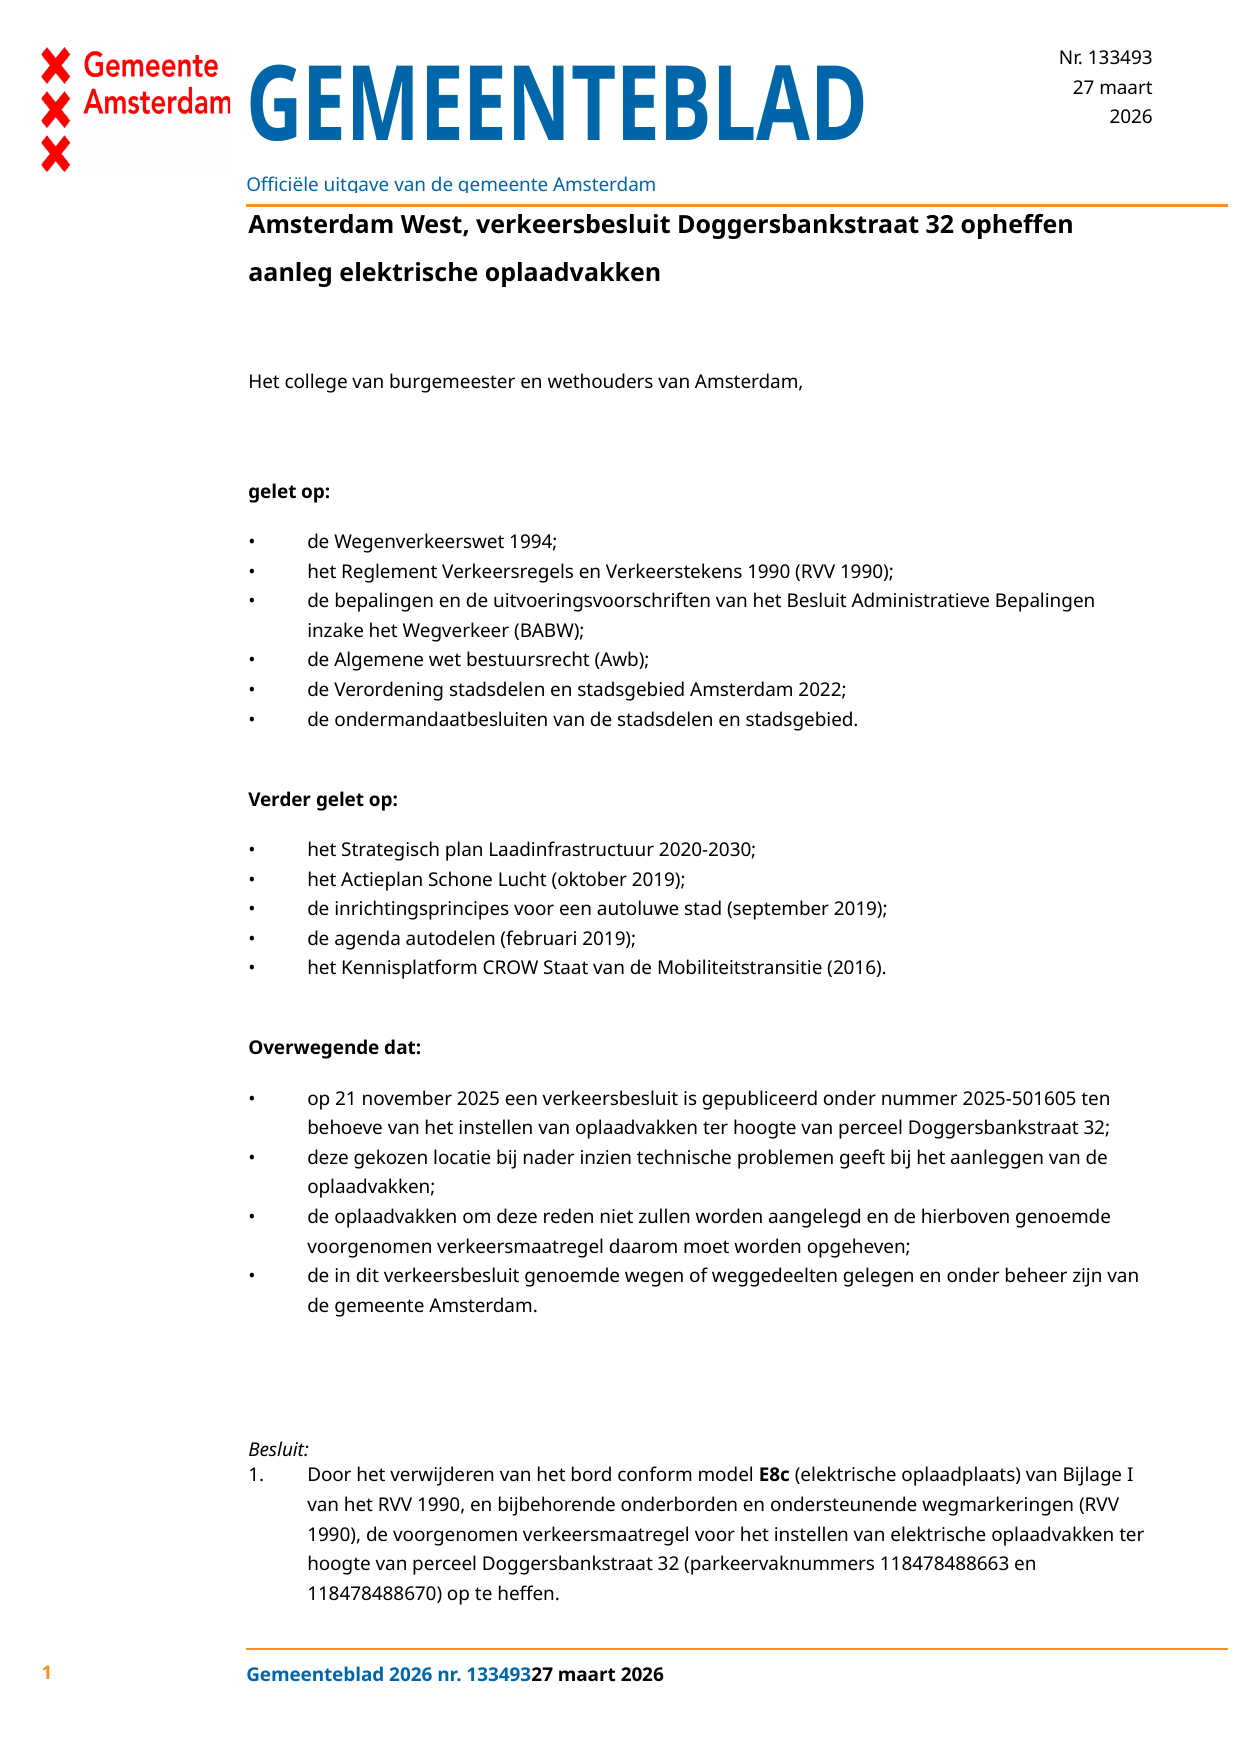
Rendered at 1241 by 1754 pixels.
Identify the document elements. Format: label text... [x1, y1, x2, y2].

text Het college van burgemeester en wethouders van Amsterdam, [248, 368, 1152, 394]
list de agenda autodelen (februari 2019); [248, 925, 1152, 951]
list het Actieplan Schone Lucht (oktober 2019); [248, 866, 1152, 891]
list het Reglement Verkeersregels en Verkeerstekens 1990 (RVV 1990); [248, 558, 1152, 583]
text Verder gelet op: [248, 786, 1152, 811]
text Overwegende dat: [248, 1034, 1152, 1060]
text Amsterdam West, verkeersbesluit Doggersbankstraat 32 opheffen aanleg elektrische oplaadvakken [248, 207, 1152, 288]
list de in dit verkeersbesluit genoemde wegen of weggedeelten gelegen en onder beheer zijn van de gemeente Amsterdam. [248, 1262, 1152, 1318]
list de Wegenverkeerswet 1994; [248, 528, 1152, 554]
list de bepalingen en de uitvoeringsvoorschriften van het Besluit Administratieve Bepalingen inzake het Wegverkeer (BABW); [248, 587, 1152, 643]
list de Verordening stadsdelen en stadsgebied Amsterdam 2022; [248, 676, 1152, 702]
list het Kennisplatform CROW Staat van de Mobiliteitstransitie (2016). [248, 954, 1152, 980]
list deze gekozen locatie bij nader inzien technische problemen geeft bij het aanleggen van de oplaadvakken; [248, 1144, 1152, 1199]
list de ondermandaatbesluiten van de stadsdelen en stadsgebied. [248, 706, 1152, 731]
list het Strategisch plan Laadinfrastructuur 2020-2030; [248, 836, 1152, 862]
list de inrichtingsprincipes voor een autoluwe stad (september 2019); [248, 895, 1152, 921]
picture [41, 47, 231, 172]
list de oplaadvakken om deze reden niet zullen worden aangelegd en de hierboven genoemde voorgenomen verkeersmaatregel daarom moet worden opgeheven; [248, 1203, 1152, 1258]
text Besluit: [248, 1436, 1152, 1462]
list de Algemene wet bestuursrecht (Awb); [248, 647, 1152, 672]
list Door het verwijderen van het bord conform model E8c (elektrische oplaadplaats) van Bijlage I van het RVV 1990, en bijbehorende onderborden en ondersteunende wegmarkeringen (RVV 1990), de voorgenomen verkeersmaatregel voor het instellen van elektrische oplaadvakken ter hoogte van perceel Doggersbankstraat 32 (parkeervaknummers 118478488663 en 118478488670) op te heffen. [248, 1462, 1152, 1606]
list op 21 november 2025 een verkeersbesluit is gepubliceerd onder nummer 2025-501605 ten behoeve van het instellen van oplaadvakken ter hoogte van perceel Doggersbankstraat 32; [248, 1085, 1152, 1140]
text gelet op: [248, 478, 1152, 503]
